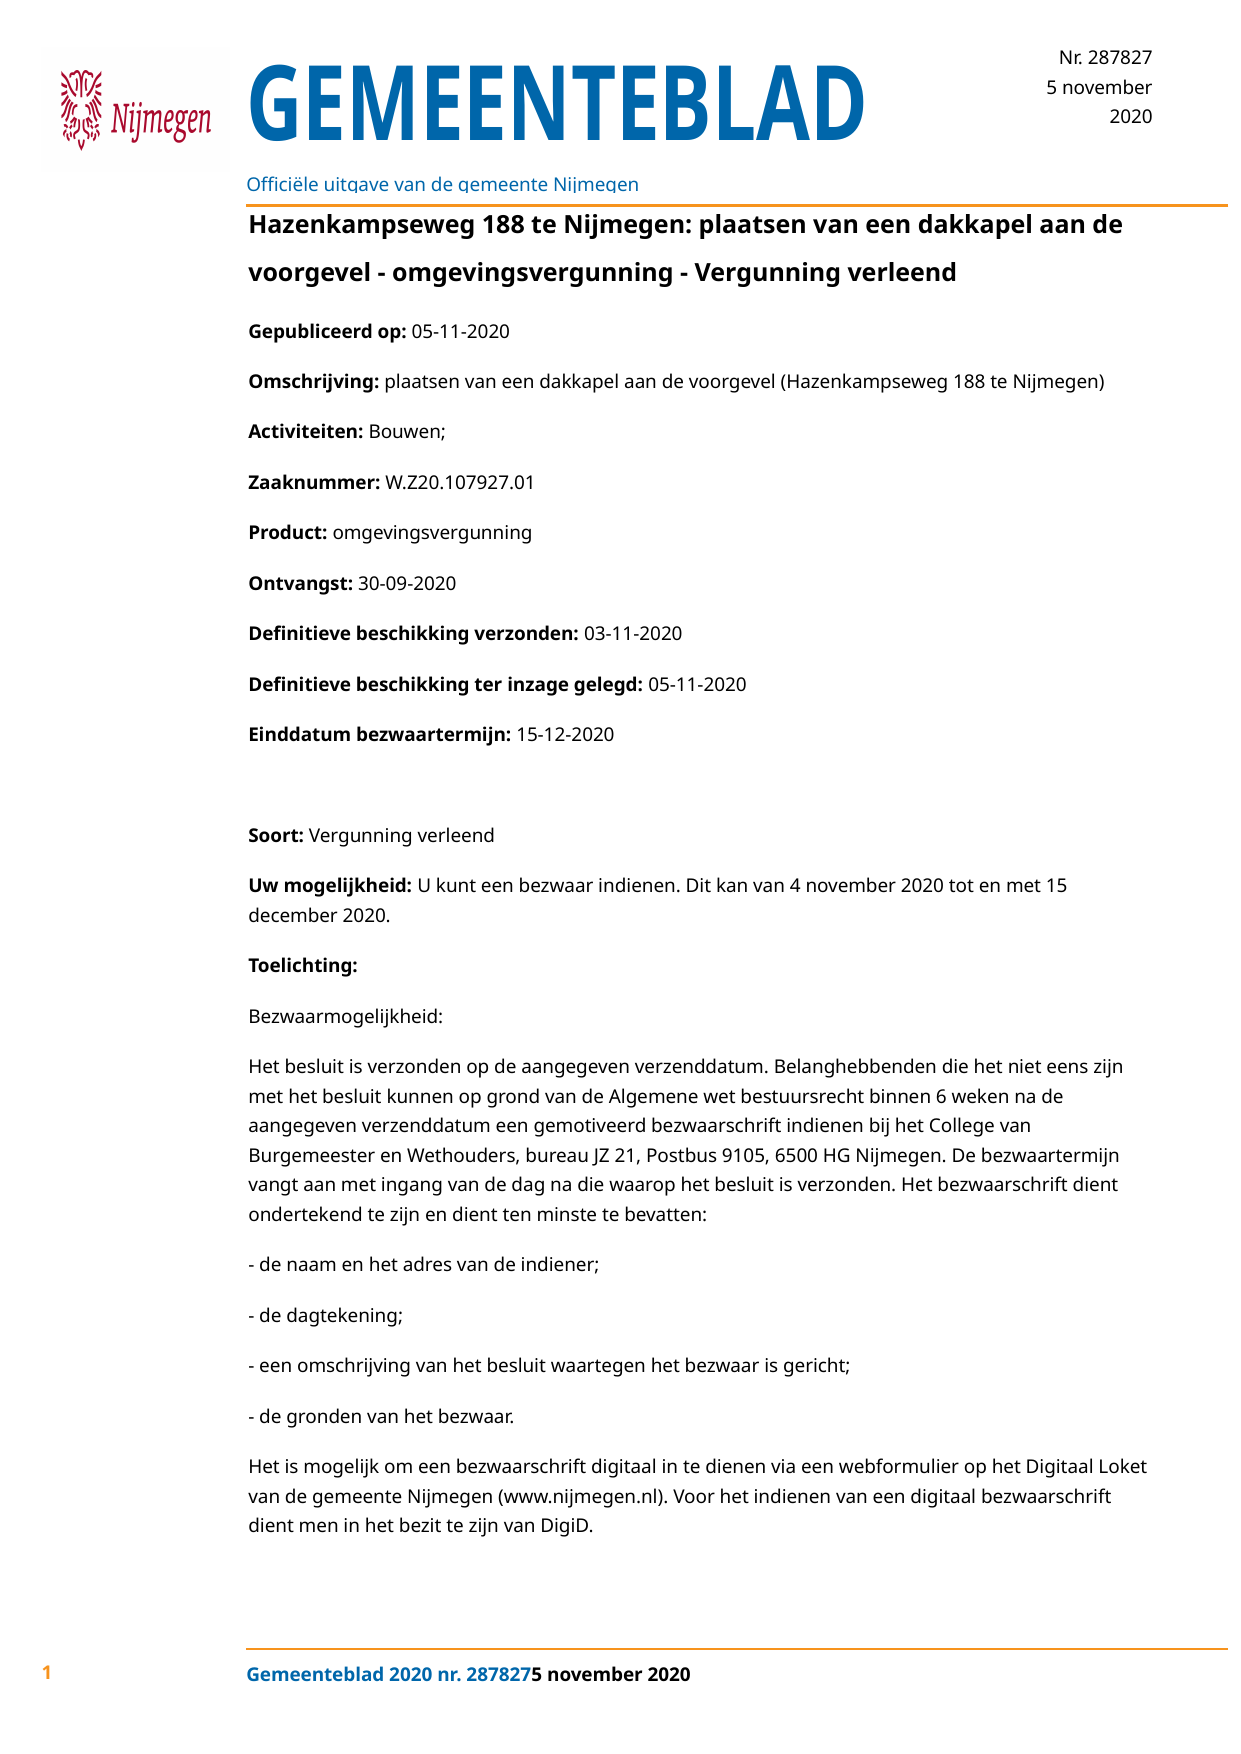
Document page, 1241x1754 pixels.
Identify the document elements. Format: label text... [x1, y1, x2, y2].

text - een omschrijving van het besluit waartegen het bezwaar is gericht; [248, 1352, 1152, 1378]
text Bezwaarmogelijkheid: [248, 1003, 1152, 1029]
text Zaaknummer: W.Z20.107927.01 [248, 469, 1152, 495]
text - de dagtekening; [248, 1302, 1152, 1328]
text Omschrijving: plaatsen van een dakkapel aan de voorgevel (Hazenkampseweg 188 te Nijmegen) [248, 368, 1152, 394]
text - de naam en het adres van de indiener; [248, 1252, 1152, 1277]
text Het besluit is verzonden op de aangegeven verzenddatum. Belanghebbenden die het niet eens zijn met het besluit kunnen op grond van de Algemene wet bestuursrecht binnen 6 weken na de aangegeven verzenddatum een gemotiveerd bezwaarschrift indienen bij het College van Burgemeester en Wethouders, bureau JZ 21, Postbus 9105, 6500 HG Nijmegen. De bezwaartermijn vangt aan met ingang van de dag na die waarop het besluit is verzonden. Het bezwaarschrift dient ondertekend te zijn en dient ten minste te bevatten: [248, 1053, 1152, 1227]
text Het is mogelijk om een bezwaarschrift digitaal in te dienen via een webformulier op het Digitaal Loket van de gemeente Nijmegen (www.nijmegen.nl). Voor het indienen van een digitaal bezwaarschrift dient men in het bezit te zijn van DigiD. [248, 1453, 1152, 1538]
text Gepubliceerd op: 05-11-2020 [248, 318, 1152, 344]
text Definitieve beschikking ter inzage gelegd: 05-11-2020 [248, 671, 1152, 697]
text Activiteiten: Bouwen; [248, 419, 1152, 444]
text Product: omgevingsvergunning [248, 519, 1152, 545]
text Hazenkampseweg 188 te Nijmegen: plaatsen van een dakkapel aan de voorgevel - omgevingsvergunning - Vergunning verleend [248, 207, 1152, 288]
text Ontvangst: 30-09-2020 [248, 570, 1152, 596]
text Einddatum bezwaartermijn: 15-12-2020 [248, 721, 1152, 747]
text Toelichting: [248, 952, 1152, 978]
text Soort: Vergunning verleend [248, 822, 1152, 848]
text - de gronden van het bezwaar. [248, 1403, 1152, 1429]
text Definitieve beschikking verzonden: 03-11-2020 [248, 620, 1152, 646]
text Uw mogelijkheid: U kunt een bezwaar indienen. Dit kan van 4 november 2020 tot en met 15 december 2020. [248, 872, 1152, 928]
picture [41, 47, 231, 172]
